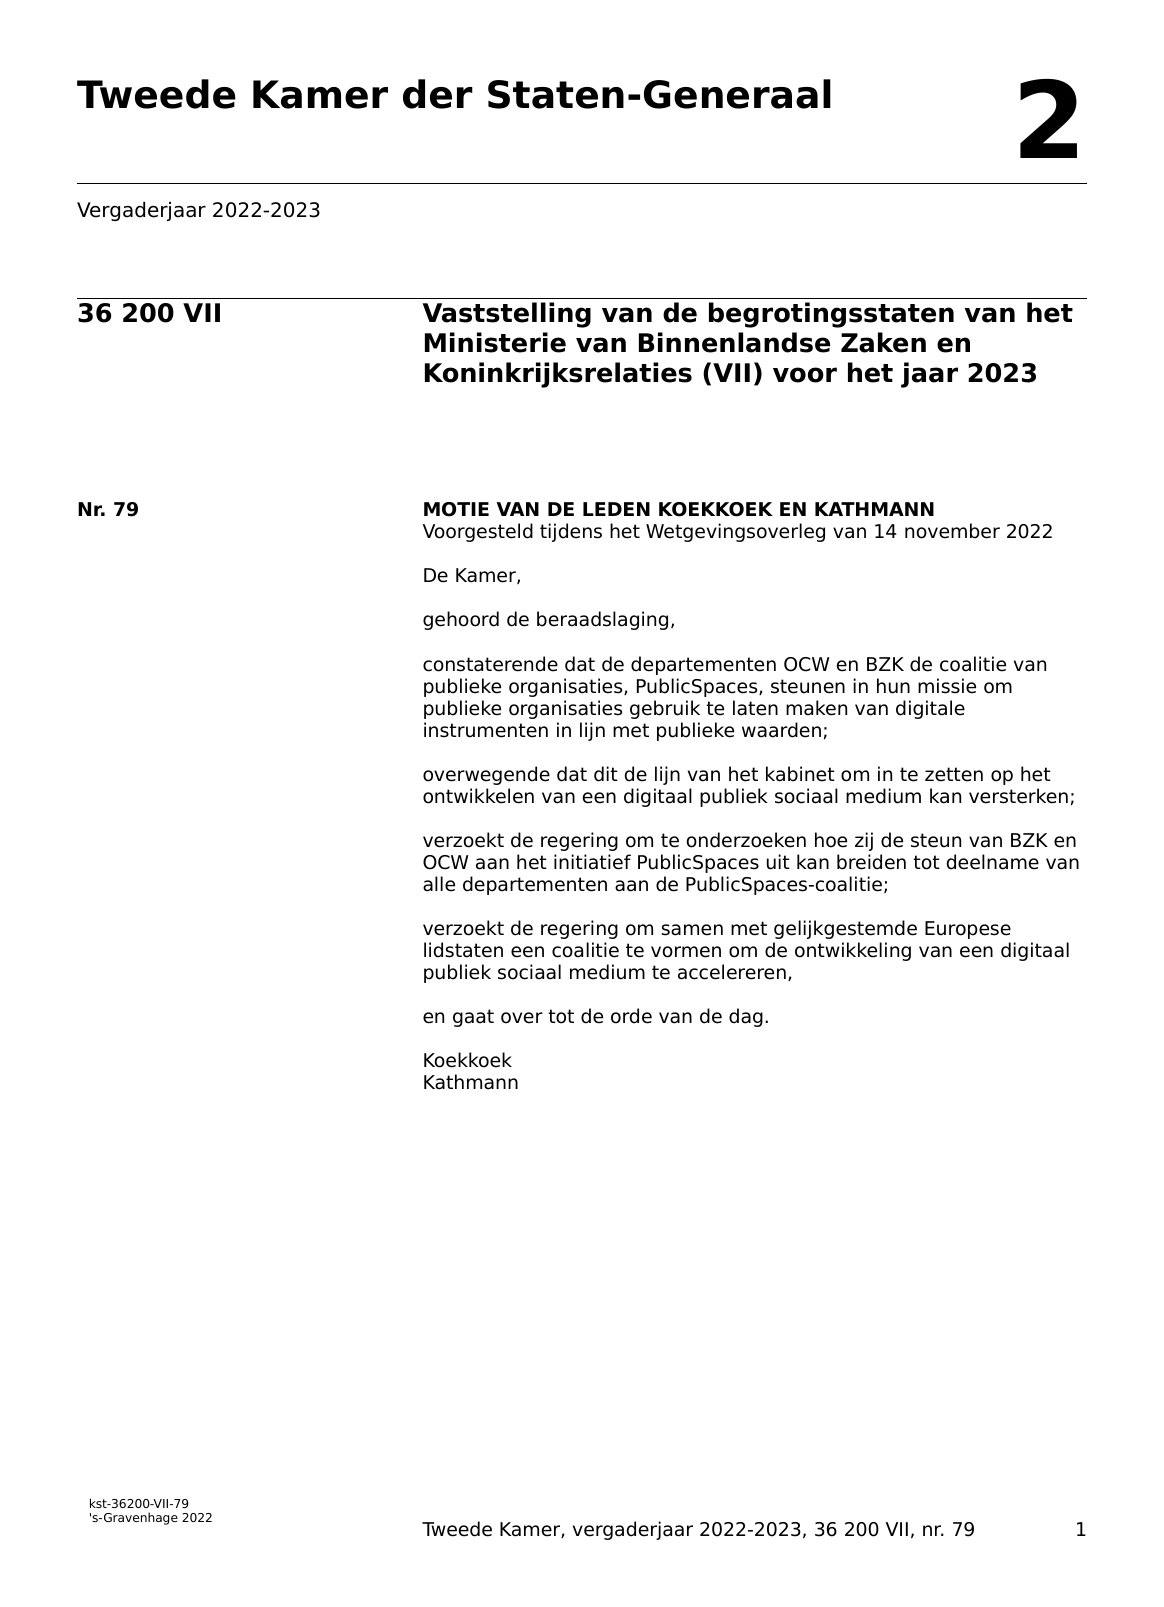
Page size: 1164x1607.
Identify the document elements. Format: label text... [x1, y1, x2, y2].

text gehoord de beraadslaging, [422, 609, 1087, 631]
text en gaat over tot de orde van de dag. [422, 1006, 1087, 1028]
subtitle Nr. 79 MOTIE VAN DE LEDEN KOEKKOEK EN KATHMANN [77, 499, 1087, 521]
table_header Tweede Kamer der Staten-Generaal [77, 59, 886, 183]
text De Kamer, [422, 565, 1087, 587]
text Koekkoek [422, 1050, 1087, 1072]
text verzoekt de regering om te onderzoeken hoe zij de steun van BZK en OCW aan het initiatief PublicSpaces uit kan breiden tot deelname van alle departementen aan de PublicSpaces-coalitie; [422, 830, 1087, 896]
table_cell Vergaderjaar 2022-2023 [77, 184, 1087, 298]
text Voorgesteld tijdens het Wetgevingsoverleg van 14 november 2022 [422, 521, 1087, 543]
subtitle 36 200 VII Vaststelling van de begrotingsstaten van het Ministerie van Binnenlandse Zaken en Koninkrijksrelaties (VII) voor het jaar 2023 [77, 299, 1087, 388]
text 's-Gravenhage 2022 [88, 1511, 323, 1525]
text Kathmann [422, 1072, 1087, 1094]
text kst-36200-VII-79 [88, 1497, 323, 1511]
table_header 2 [886, 59, 1087, 183]
text constaterende dat de departementen OCW en BZK de coalitie van publieke organisaties, PublicSpaces, steunen in hun missie om publieke organisaties gebruik te laten maken van digitale instrumenten in lijn met publieke waarden; [422, 653, 1087, 741]
text verzoekt de regering om samen met gelijkgestemde Europese lidstaten een coalitie te vormen om de ontwikkeling van een digitaal publiek sociaal medium te accelereren, [422, 918, 1087, 984]
text overwegende dat dit de lijn van het kabinet om in te zetten op het ontwikkelen van een digitaal publiek sociaal medium kan versterken; [422, 764, 1087, 808]
